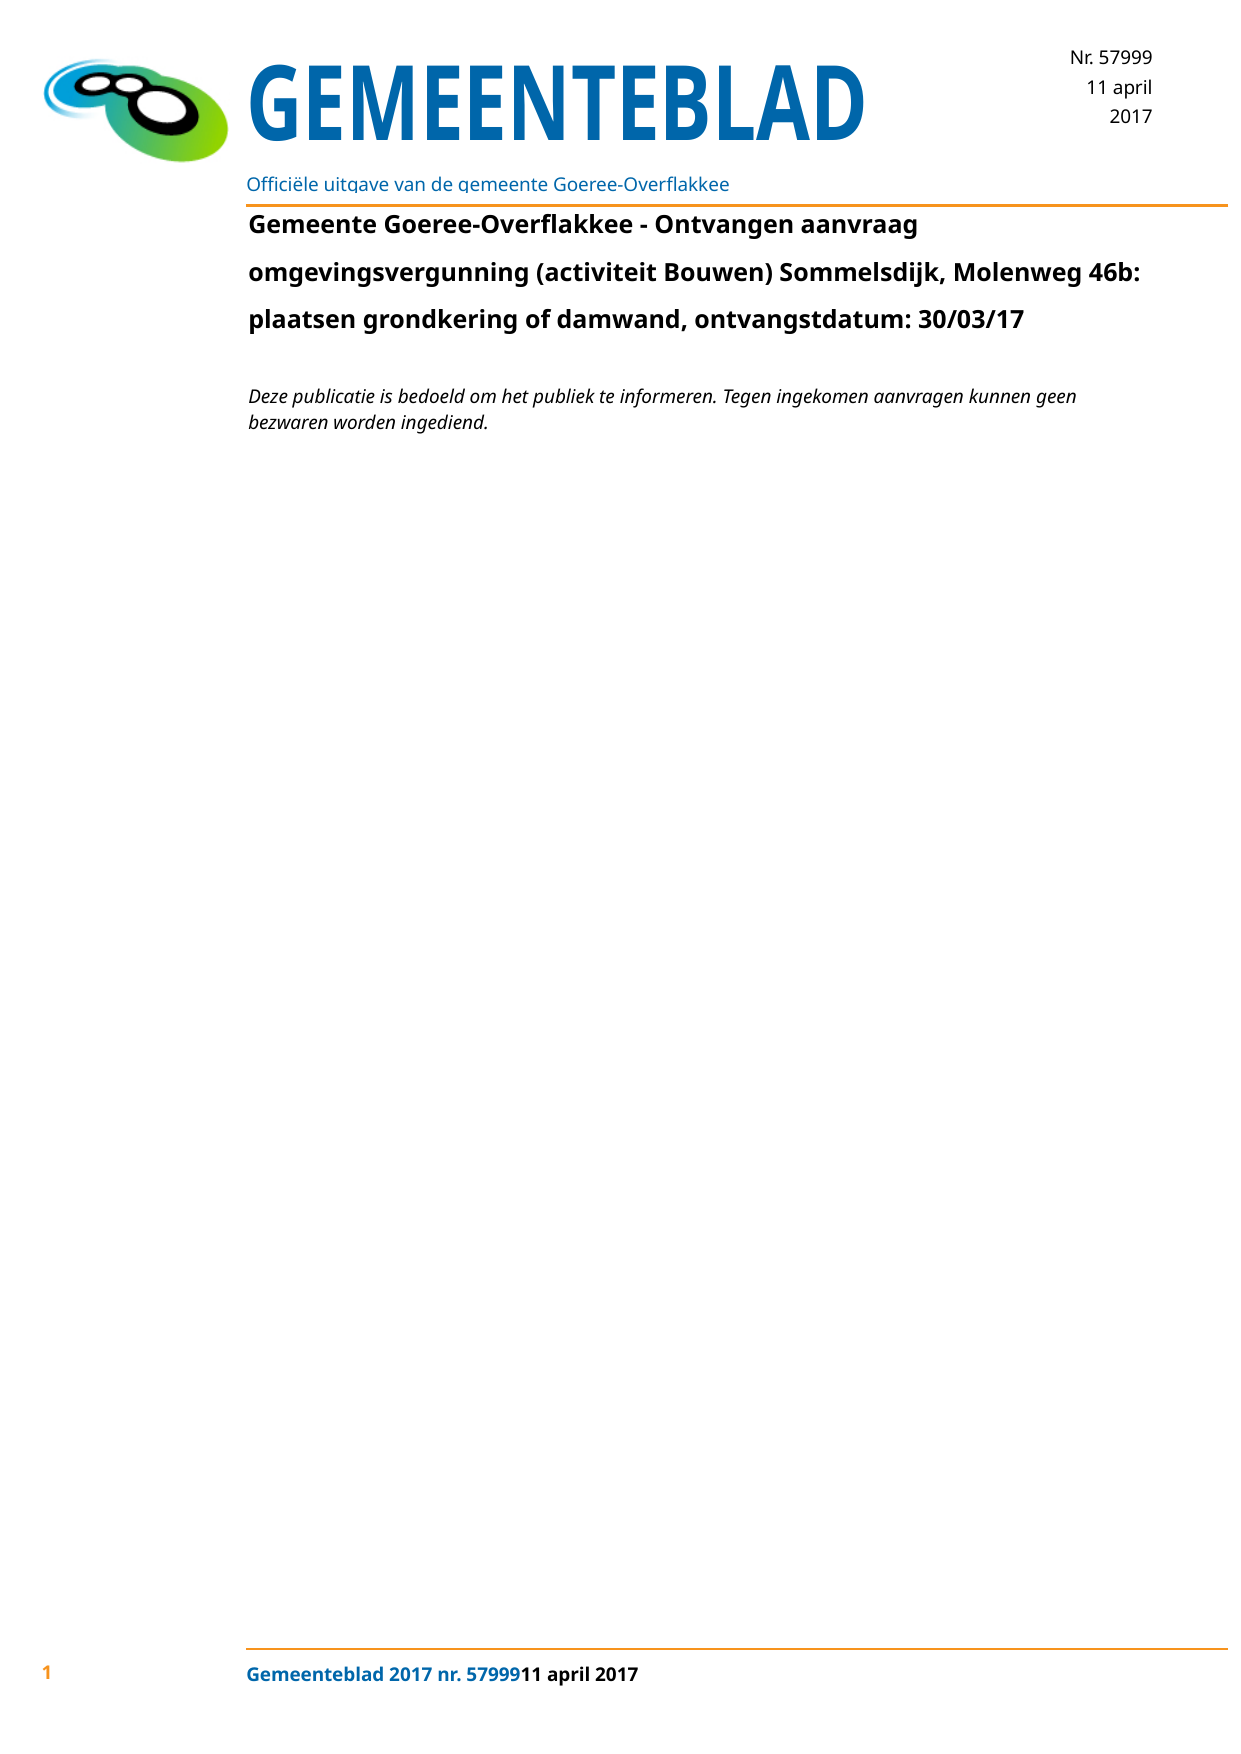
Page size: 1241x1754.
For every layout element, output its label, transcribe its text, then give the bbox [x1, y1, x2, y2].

picture [41, 47, 231, 172]
text Deze publicatie is bedoeld om het publiek te informeren. Tegen ingekomen aanvragen kunnen geen bezwaren worden ingediend. [248, 384, 1152, 435]
text Gemeente Goeree-Overflakkee - Ontvangen aanvraag omgevingsvergunning (activiteit Bouwen) Sommelsdijk, Molenweg 46b: plaatsen grondkering of damwand, ontvangstdatum: 30/03/17 [248, 207, 1152, 336]
